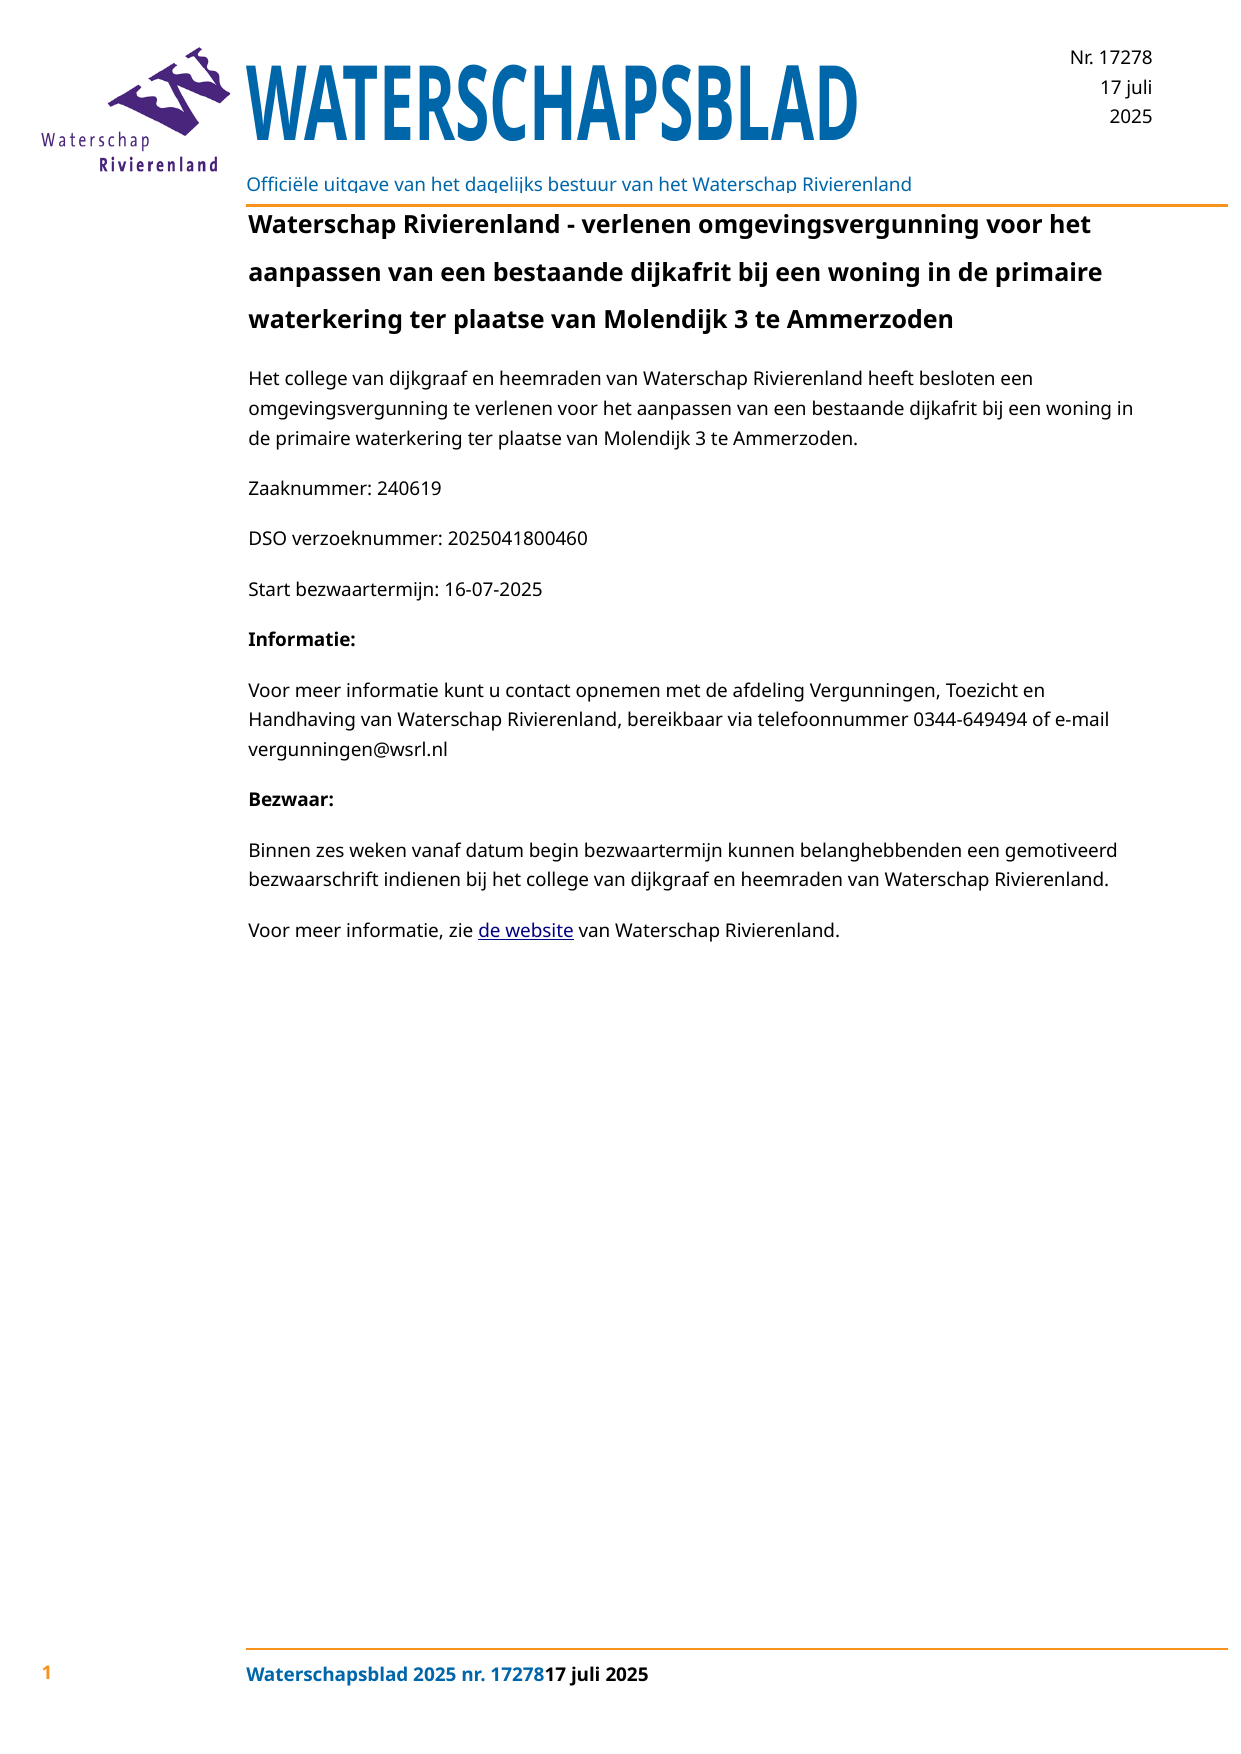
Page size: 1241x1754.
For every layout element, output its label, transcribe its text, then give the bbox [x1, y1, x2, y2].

text Zaaknummer: 240619 [248, 475, 1152, 501]
text Het college van dijkgraaf en heemraden van Waterschap Rivierenland heeft besloten een omgevingsvergunning te verlenen voor het aanpassen van een bestaande dijkafrit bij een woning in de primaire waterkering ter plaatse van Molendijk 3 te Ammerzoden. [248, 366, 1152, 450]
text Voor meer informatie, zie de website van Waterschap Rivierenland. [248, 917, 1152, 942]
text Bezwaar: [248, 786, 1152, 812]
text Waterschap Rivierenland - verlenen omgevingsvergunning voor het aanpassen van een bestaande dijkafrit bij een woning in de primaire waterkering ter plaatse van Molendijk 3 te Ammerzoden [248, 207, 1152, 336]
picture [41, 47, 231, 172]
text DSO verzoeknummer: 2025041800460 [248, 526, 1152, 551]
text Binnen zes weken vanaf datum begin bezwaartermijn kunnen belanghebbenden een gemotiveerd bezwaarschrift indienen bij het college van dijkgraaf en heemraden van Waterschap Rivierenland. [248, 837, 1152, 892]
text Start bezwaartermijn: 16-07-2025 [248, 576, 1152, 602]
text Informatie: [248, 626, 1152, 652]
text Voor meer informatie kunt u contact opnemen met de afdeling Vergunningen, Toezicht en Handhaving van Waterschap Rivierenland, bereikbaar via telefoonnummer 0344-649494 of e-mail vergunningen@wsrl.nl [248, 677, 1152, 762]
